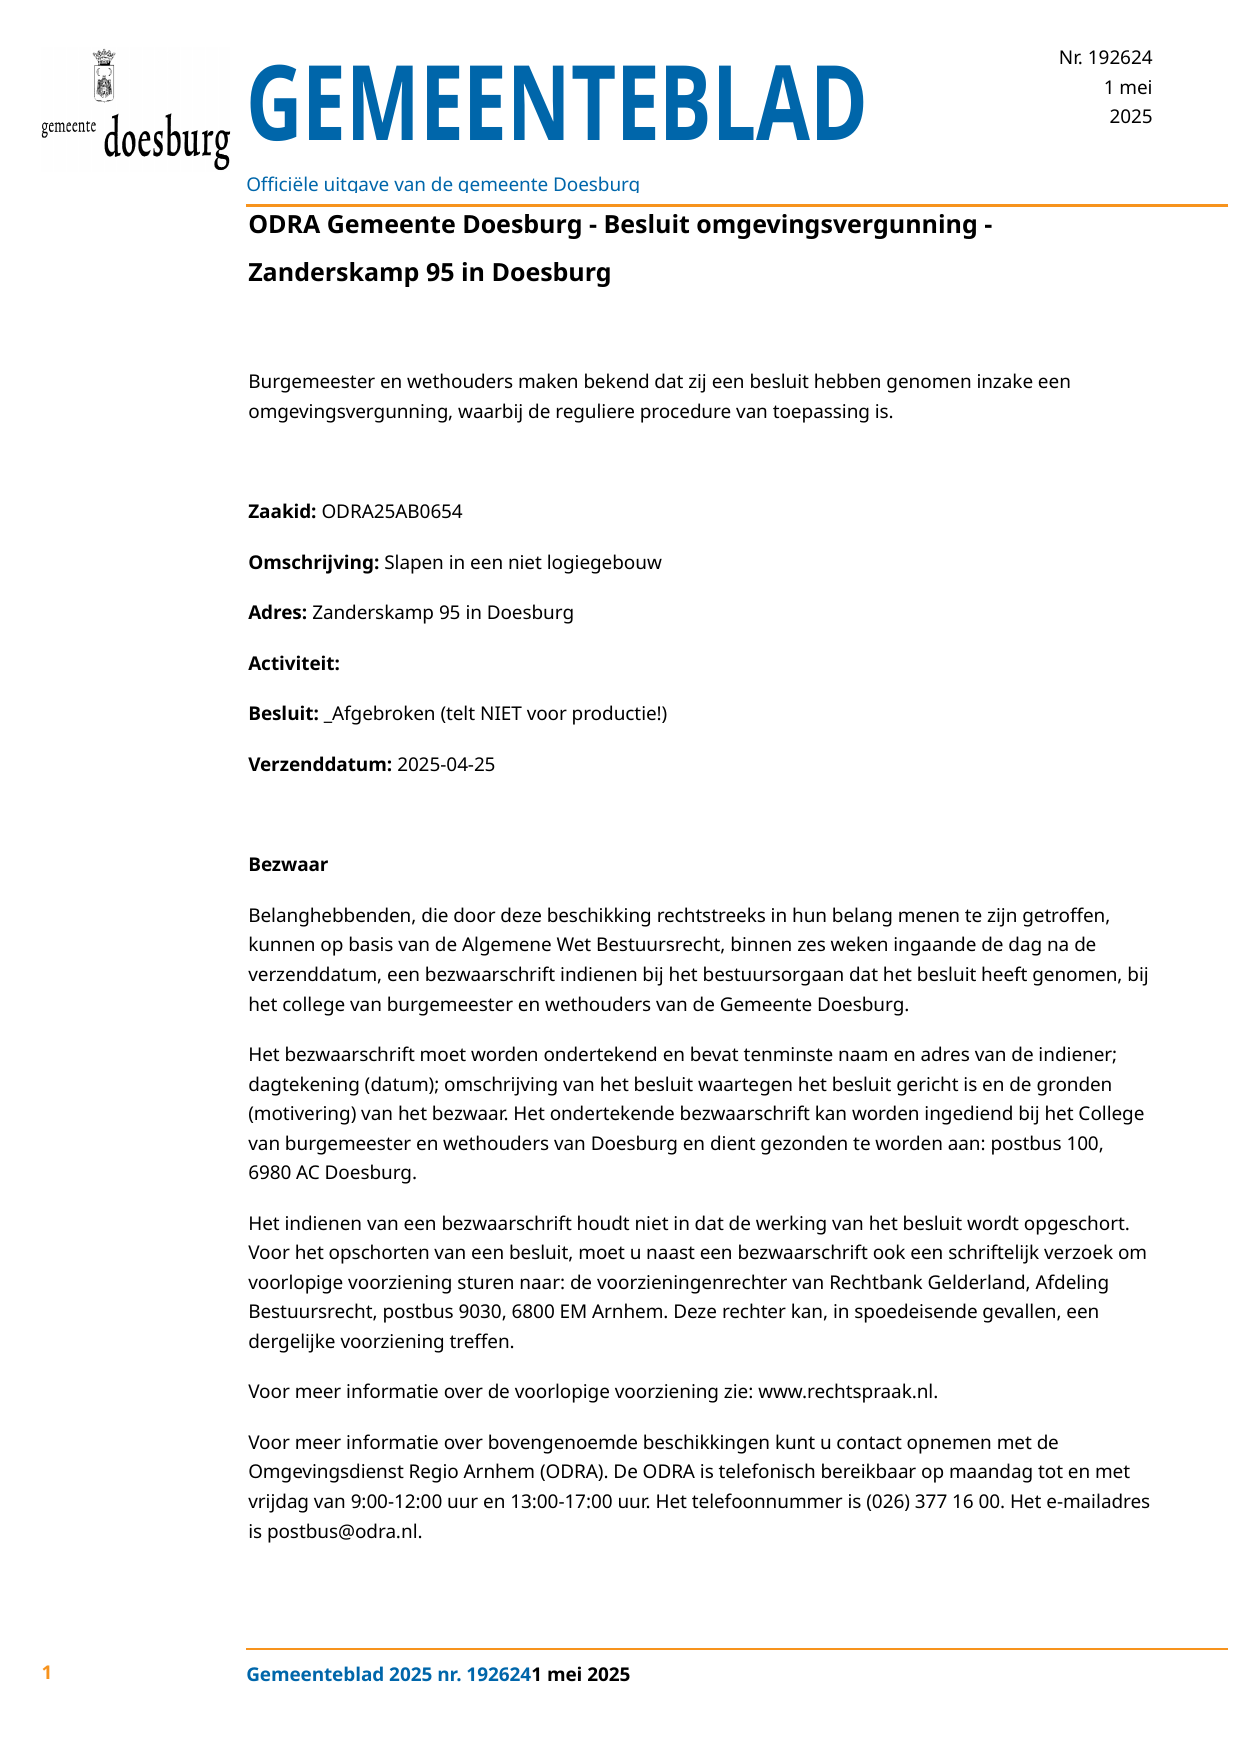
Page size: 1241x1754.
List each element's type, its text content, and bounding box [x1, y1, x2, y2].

text ODRA Gemeente Doesburg - Besluit omgevingsvergunning - Zanderskamp 95 in Doesburg [248, 207, 1152, 288]
text Adres: Zanderskamp 95 in Doesburg [248, 599, 1152, 625]
text Zaakid: ODRA25AB0654 [248, 499, 1152, 524]
text Het bezwaarschrift moet worden ondertekend en bevat tenminste naam en adres van de indiener; dagtekening (datum); omschrijving van het besluit waartegen het besluit gericht is en de gronden (motivering) van het bezwaar. Het ondertekende bezwaarschrift kan worden ingediend bij het College van burgemeester en wethouders van Doesburg en dient gezonden te worden aan: postbus 100, 6980 AC Doesburg. [248, 1041, 1152, 1185]
text Belanghebbenden, die door deze beschikking rechtstreeks in hun belang menen te zijn getroffen, kunnen op basis van de Algemene Wet Bestuursrecht, binnen zes weken ingaande de dag na de verzenddatum, een bezwaarschrift indienen bij het bestuursorgaan dat het besluit heeft genomen, bij het college van burgemeester en wethouders van de Gemeente Doesburg. [248, 902, 1152, 1017]
text Voor meer informatie over de voorlopige voorziening zie: www.rechtspraak.nl. [248, 1379, 1152, 1404]
text Omschrijving: Slapen in een niet logiegebouw [248, 549, 1152, 575]
text Verzenddatum: 2025-04-25 [248, 751, 1152, 777]
text Het indienen van een bezwaarschrift houdt niet in dat de werking van het besluit wordt opgeschort. Voor het opschorten van een besluit, moet u naast een bezwaarschrift ook een schriftelijk verzoek om voorlopige voorziening sturen naar: de voorzieningenrechter van Rechtbank Gelderland, Afdeling Bestuursrecht, postbus 9030, 6800 EM Arnhem. Deze rechter kan, in spoedeisende gevallen, een dergelijke voorziening treffen. [248, 1210, 1152, 1354]
text Bezwaar [248, 852, 1152, 877]
text Voor meer informatie over bovengenoemde beschikkingen kunt u contact opnemen met de Omgevingsdienst Regio Arnhem (ODRA). De ODRA is telefonisch bereikbaar op maandag tot en met vrijdag van 9:00-12:00 uur en 13:00-17:00 uur. Het telefoonnummer is (026) 377 16 00. Het e-mailadres is postbus@odra.nl. [248, 1429, 1152, 1544]
text Activiteit: [248, 650, 1152, 676]
text Burgemeester en wethouders maken bekend dat zij een besluit hebben genomen inzake een omgevingsvergunning, waarbij de reguliere procedure van toepassing is. [248, 368, 1152, 424]
picture [41, 47, 231, 172]
text Besluit: _Afgebroken (telt NIET voor productie!) [248, 700, 1152, 726]
